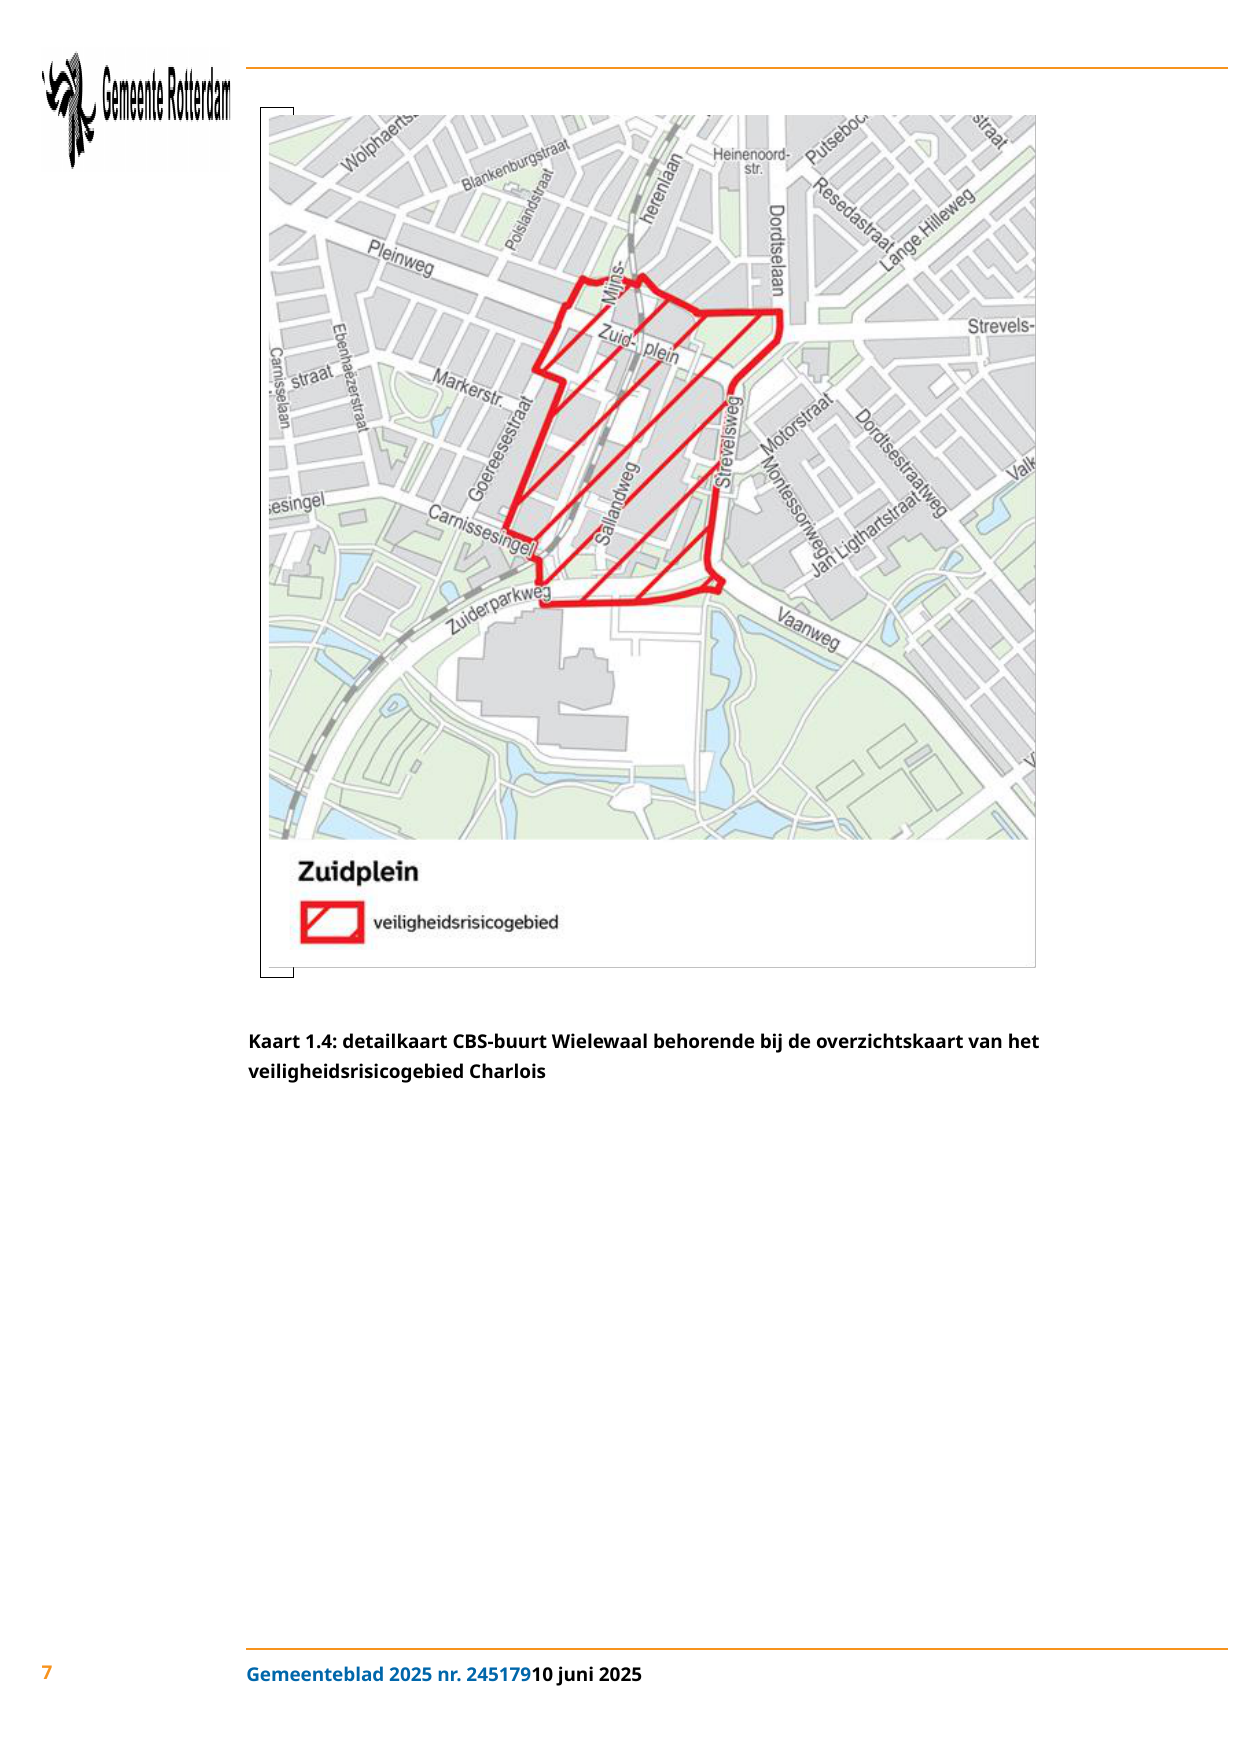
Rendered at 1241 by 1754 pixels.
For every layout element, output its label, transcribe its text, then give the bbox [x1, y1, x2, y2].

picture [268, 115, 1037, 969]
picture [41, 47, 231, 172]
text Kaart 1.4: detailkaart CBS-buurt Wielewaal behorende bij de overzichtskaart van het veiligheidsrisicogebied Charlois [248, 1028, 1152, 1083]
